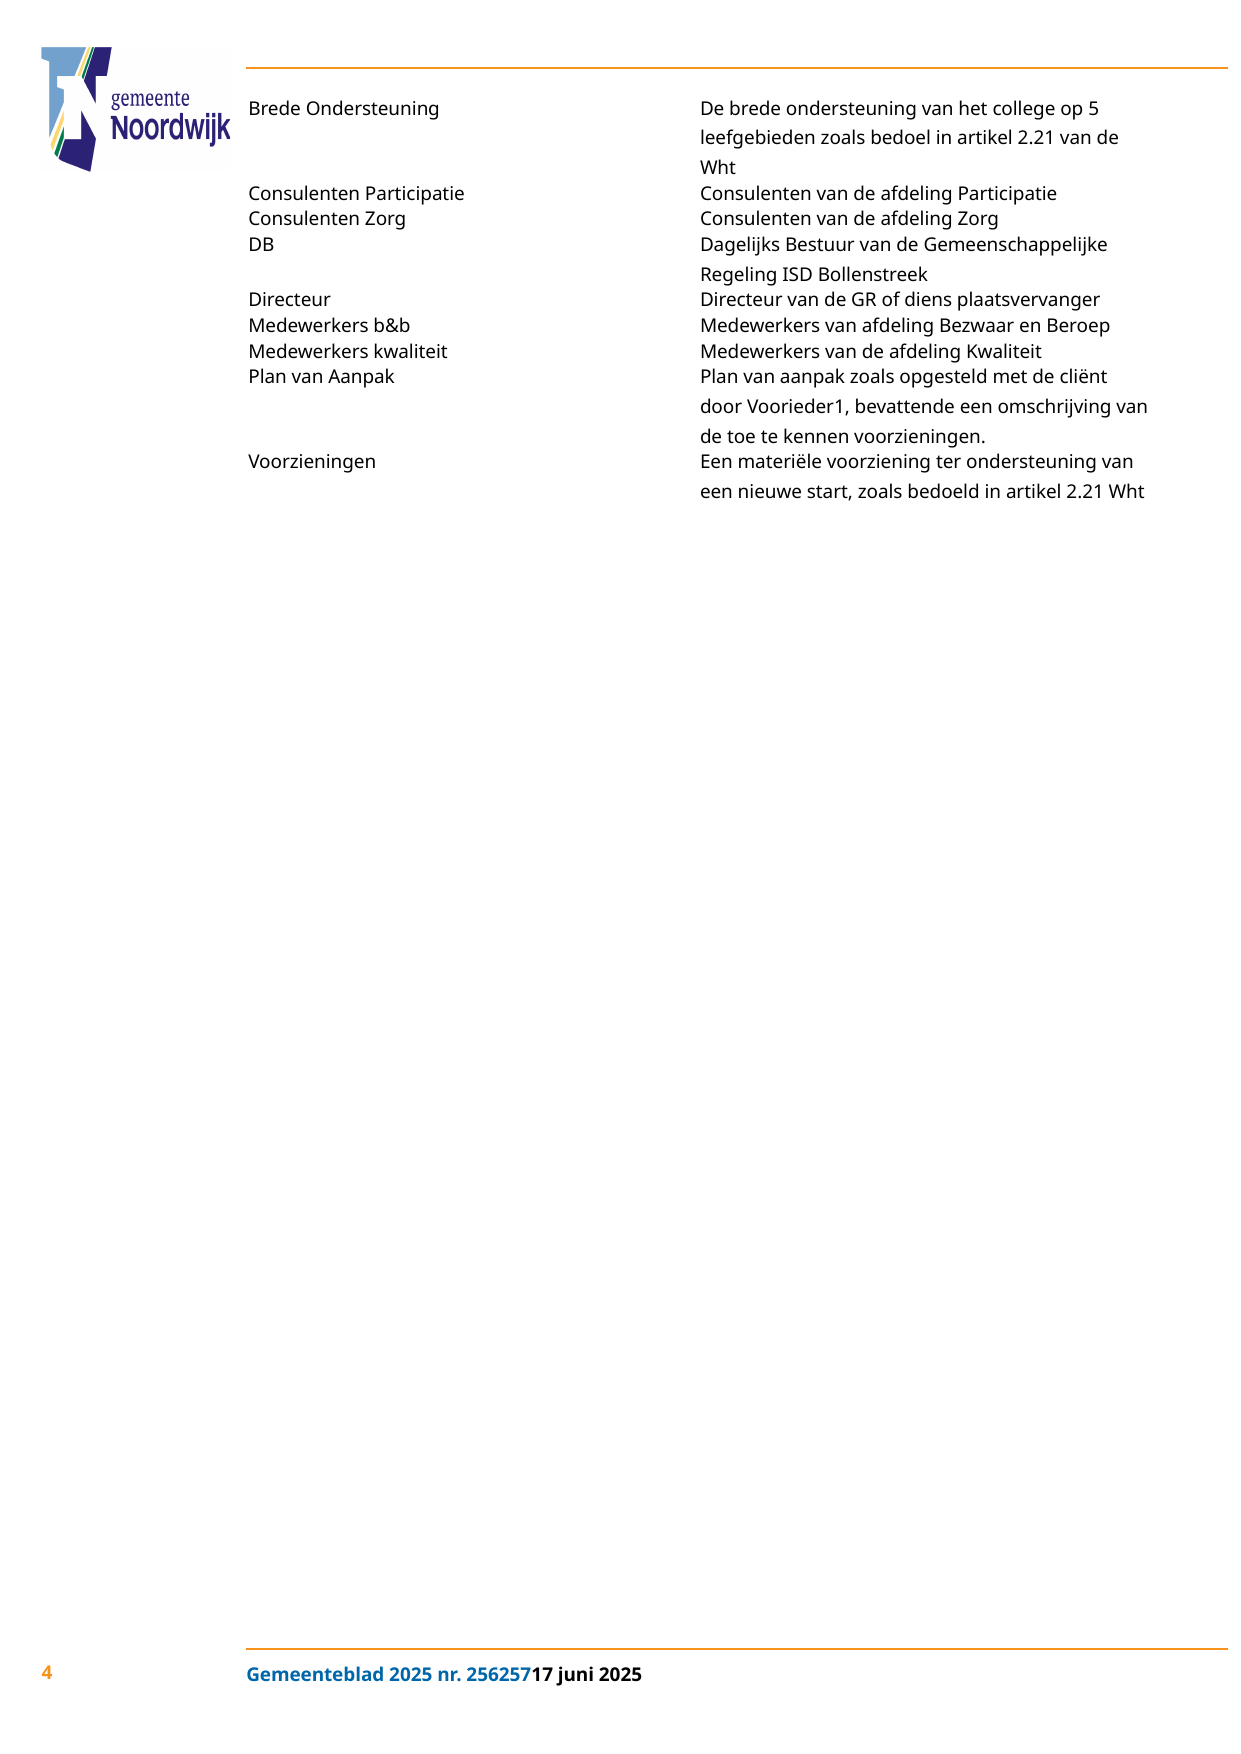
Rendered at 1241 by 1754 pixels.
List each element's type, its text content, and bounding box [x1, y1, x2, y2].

table_cell Consulenten Zorg [248, 205, 700, 231]
table_cell Voorzieningen [248, 449, 700, 504]
table_cell Medewerkers van de afdeling Kwaliteit [700, 338, 1152, 364]
table_cell DB [248, 231, 700, 286]
table_cell Plan van Aanpak [248, 364, 700, 448]
picture [41, 47, 231, 172]
table_cell Een materiële voorziening ter ondersteuning van een nieuwe start, zoals bedoeld in artikel 2.21 Wht [700, 449, 1152, 504]
table_cell Medewerkers b&b [248, 312, 700, 338]
table_cell Consulenten van de afdeling Zorg [700, 205, 1152, 231]
table_cell Brede Ondersteuning [248, 95, 700, 180]
table_cell Consulenten van de afdeling Participatie [700, 180, 1152, 205]
table_cell De brede ondersteuning van het college op 5 leefgebieden zoals bedoel in artikel 2.21 van de Wht [700, 95, 1152, 180]
table_cell Directeur van de GR of diens plaatsvervanger [700, 286, 1152, 312]
table_cell Directeur [248, 286, 700, 312]
table_cell Consulenten Participatie [248, 180, 700, 205]
table_cell Medewerkers kwaliteit [248, 338, 700, 364]
table_cell Plan van aanpak zoals opgesteld met de cliënt door Voorieder1, bevattende een omschrijving van de toe te kennen voorzieningen. [700, 364, 1152, 448]
table_cell Dagelijks Bestuur van de Gemeenschappelijke Regeling ISD Bollenstreek [700, 231, 1152, 286]
table_cell Medewerkers van afdeling Bezwaar en Beroep [700, 312, 1152, 338]
